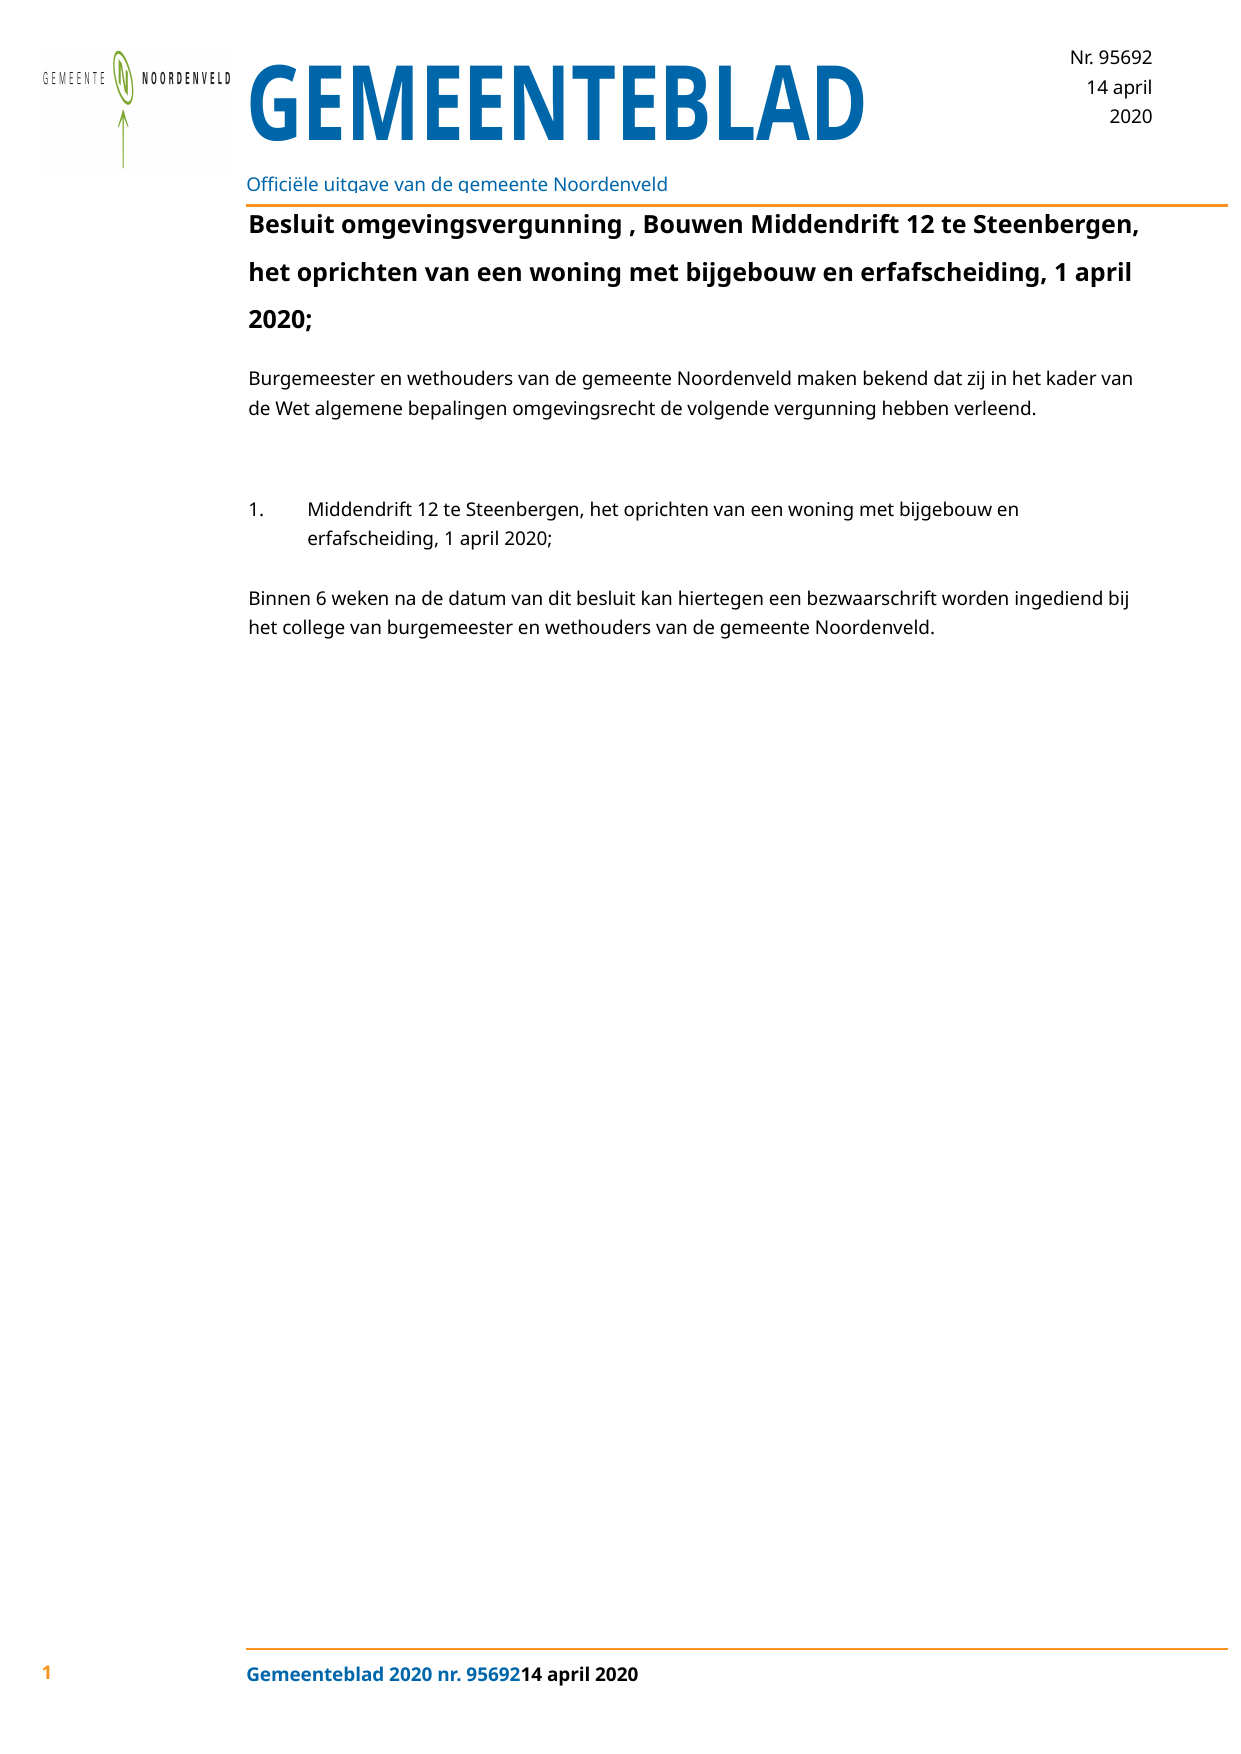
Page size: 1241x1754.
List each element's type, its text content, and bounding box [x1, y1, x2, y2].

list Middendrift 12 te Steenbergen, het oprichten van een woning met bijgebouw en erfafscheiding, 1 april 2020; [248, 496, 1152, 551]
text Binnen 6 weken na de datum van dit besluit kan hiertegen een bezwaarschrift worden ingediend bij het college van burgemeester en wethouders van de gemeente Noordenveld. [248, 585, 1152, 640]
picture [41, 47, 231, 172]
text Besluit omgevingsvergunning , Bouwen Middendrift 12 te Steenbergen, het oprichten van een woning met bijgebouw en erfafscheiding, 1 april 2020; [248, 207, 1152, 336]
text Burgemeester en wethouders van de gemeente Noordenveld maken bekend dat zij in het kader van de Wet algemene bepalingen omgevingsrecht de volgende vergunning hebben verleend. [248, 366, 1152, 421]
